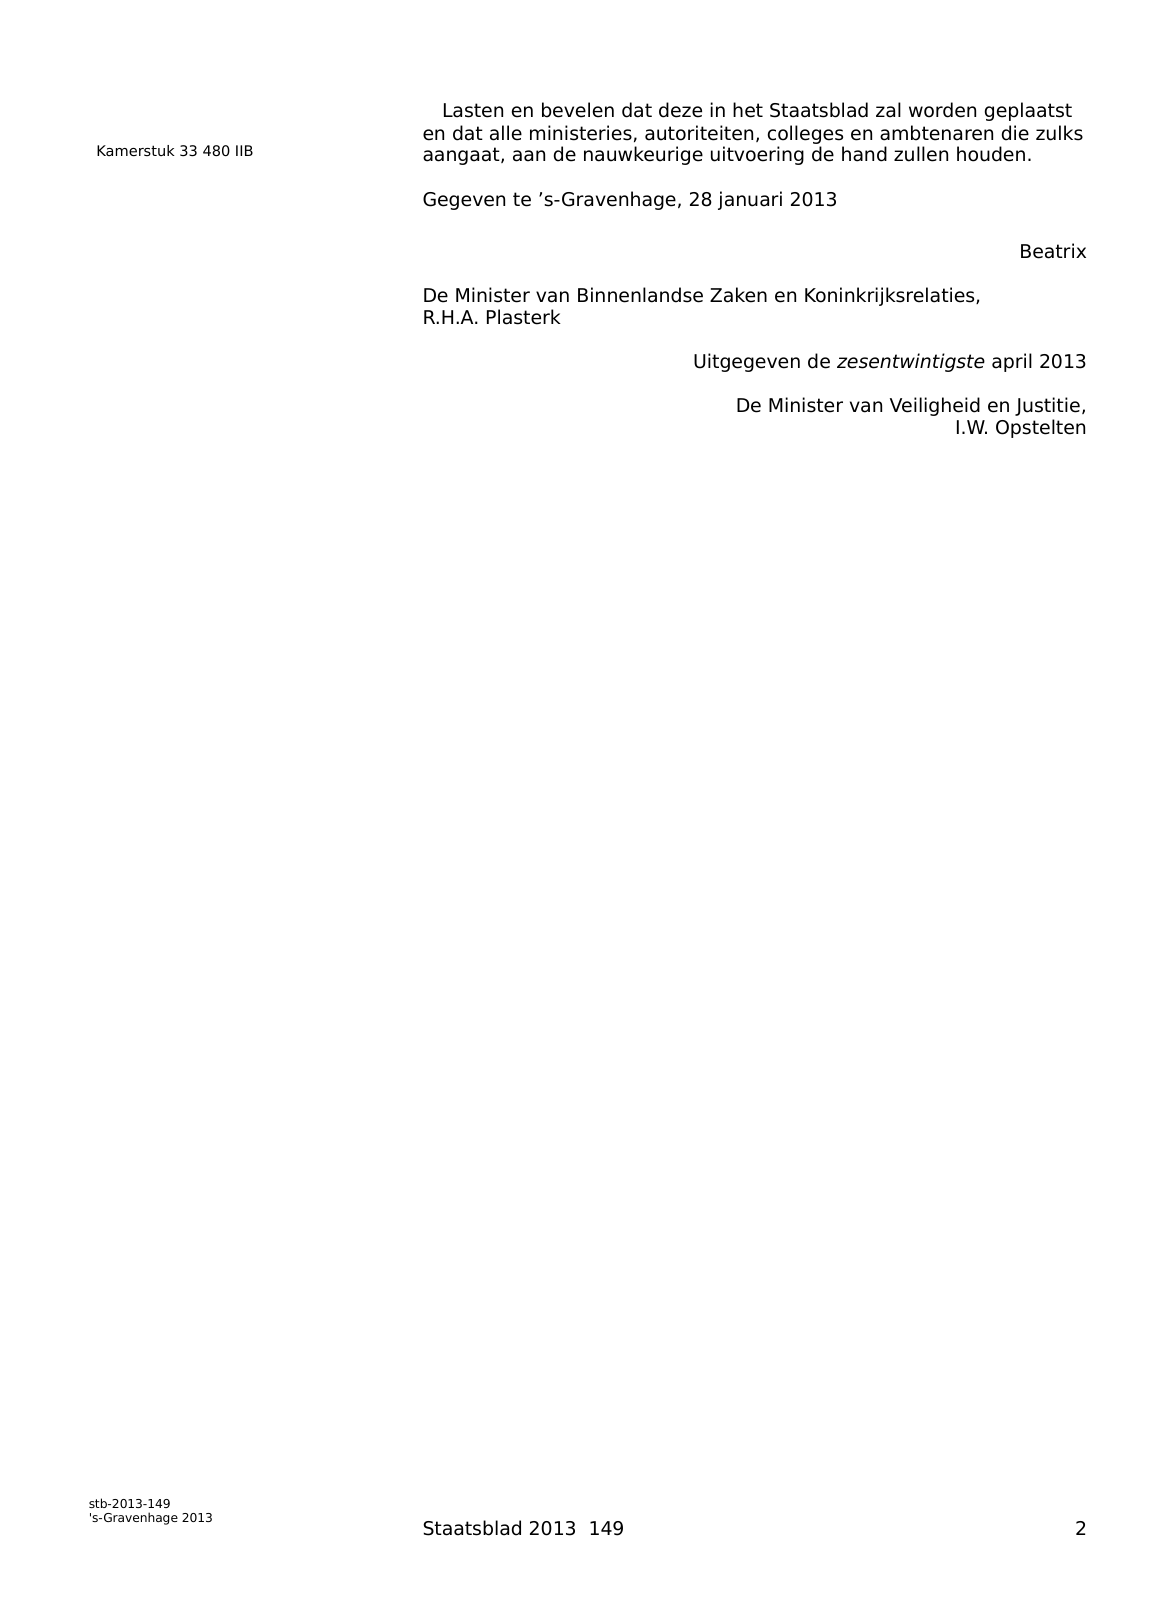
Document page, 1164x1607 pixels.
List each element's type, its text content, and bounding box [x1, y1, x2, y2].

text 's-Gravenhage 2013 [88, 1511, 323, 1525]
text Lasten en bevelen dat deze in het Staatsblad zal worden geplaatst en dat alle ministeries, autoriteiten, colleges en ambtenaren die zulks aangaat, aan de nauwkeurige uitvoering de hand zullen houden. [422, 100, 1087, 166]
text Kamerstuk 33 480 IIB [77, 143, 396, 160]
text De Minister van Veiligheid en Justitie, I.W. Opstelten [422, 395, 1087, 439]
text Beatrix [422, 241, 1087, 262]
text stb-2013-149 [88, 1497, 323, 1511]
text De Minister van Binnenlandse Zaken en Koninkrijksrelaties, R.H.A. Plasterk [422, 285, 1087, 329]
text Gegeven te ’s-Gravenhage, 28 januari 2013 [422, 188, 1087, 211]
text Uitgegeven de zesentwintigste april 2013 [422, 351, 1087, 373]
